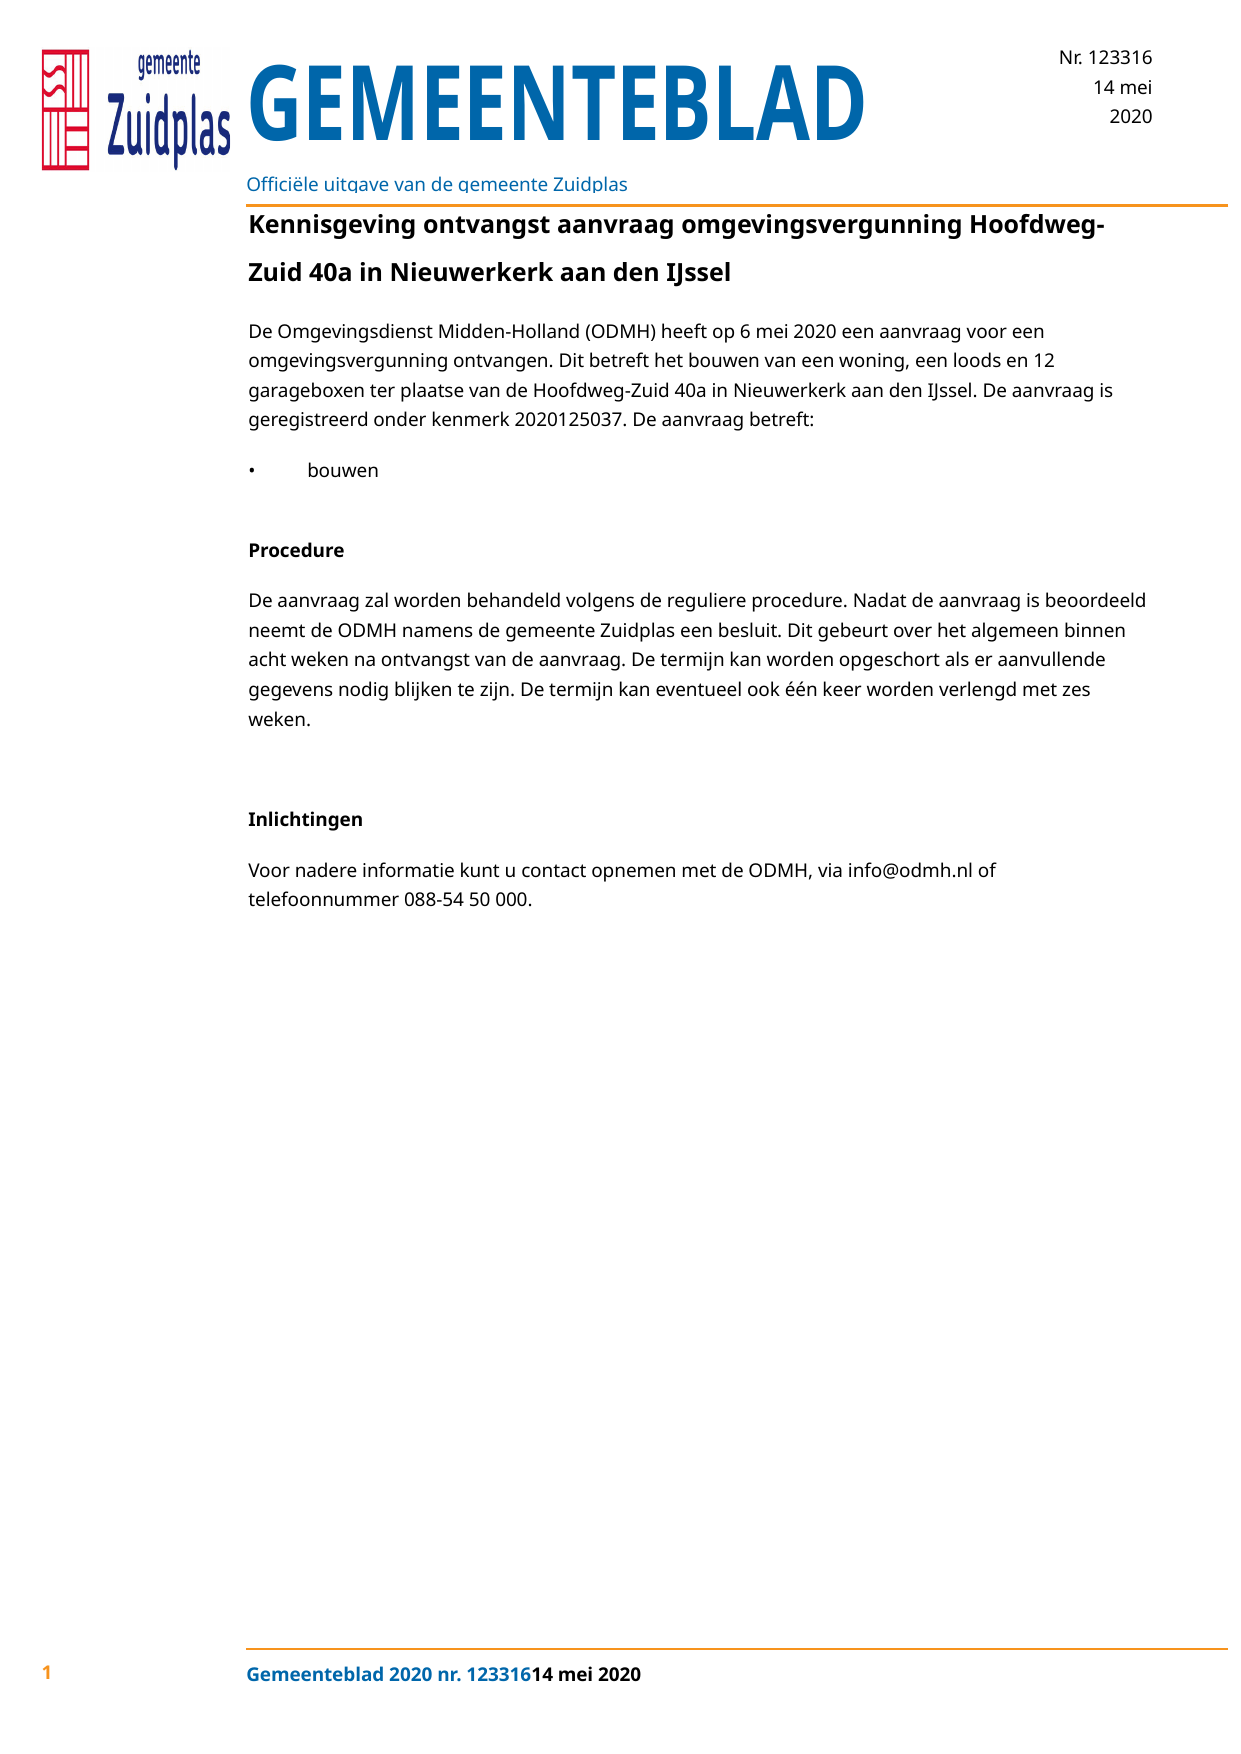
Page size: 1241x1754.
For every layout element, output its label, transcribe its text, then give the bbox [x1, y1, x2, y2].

text Kennisgeving ontvangst aanvraag omgevingsvergunning Hoofdweg-Zuid 40a in Nieuwerkerk aan den IJssel [248, 207, 1152, 288]
list bouwen [248, 457, 1152, 483]
text Procedure [248, 537, 1152, 563]
text Inlichtingen [248, 807, 1152, 832]
text Voor nadere informatie kunt u contact opnemen met de ODMH, via info@odmh.nl of telefoonnummer 088-54 50 000. [248, 857, 1152, 912]
picture [41, 47, 231, 172]
text De aanvraag zal worden behandeld volgens de reguliere procedure. Nadat de aanvraag is beoordeeld neemt de ODMH namens de gemeente Zuidplas een besluit. Dit gebeurt over het algemeen binnen acht weken na ontvangst van de aanvraag. De termijn kan worden opgeschort als er aanvullende gegevens nodig blijken te zijn. De termijn kan eventueel ook één keer worden verlengd met zes weken. [248, 587, 1152, 732]
text De Omgevingsdienst Midden-Holland (ODMH) heeft op 6 mei 2020 een aanvraag voor een omgevingsvergunning ontvangen. Dit betreft het bouwen van een woning, een loods en 12 garageboxen ter plaatse van de Hoofdweg-Zuid 40a in Nieuwerkerk aan den IJssel. De aanvraag is geregistreerd onder kenmerk 2020125037. De aanvraag betreft: [248, 318, 1152, 432]
